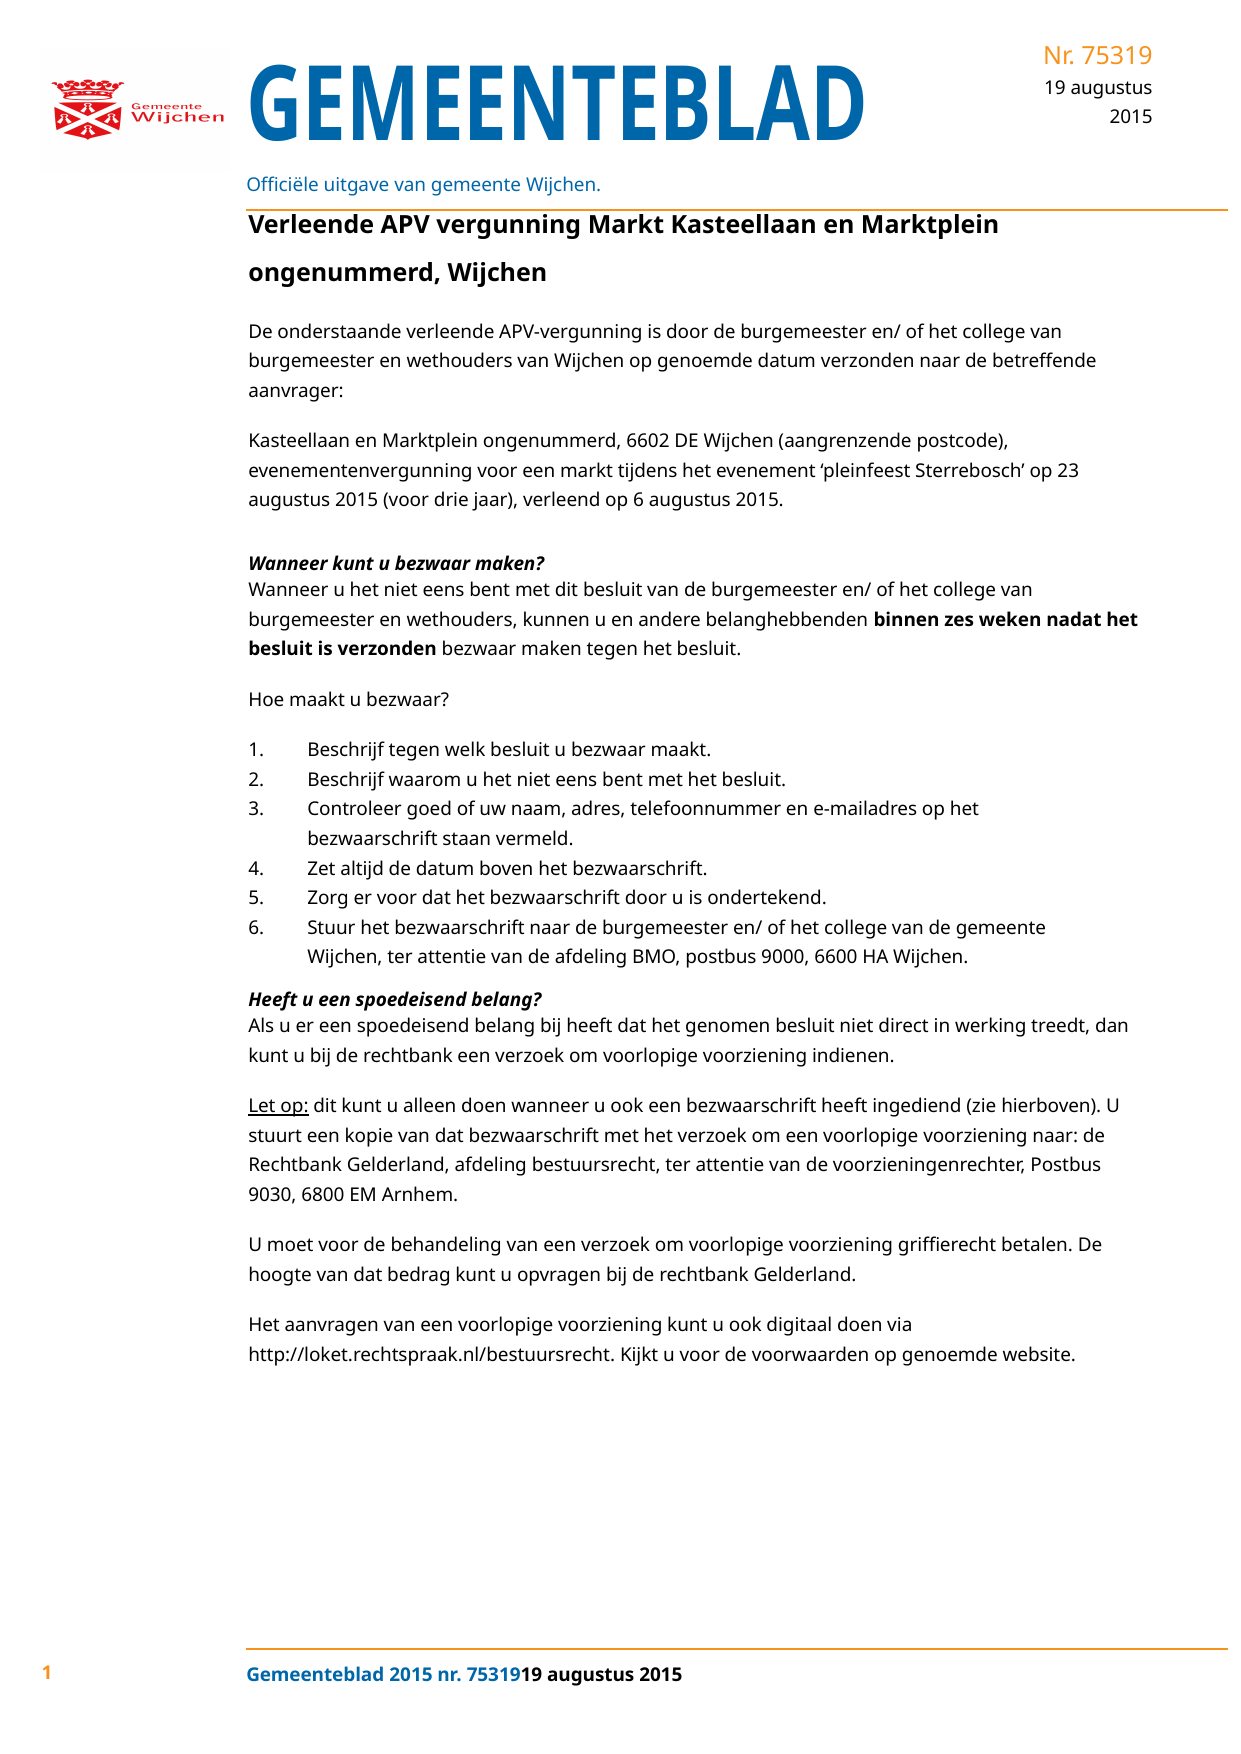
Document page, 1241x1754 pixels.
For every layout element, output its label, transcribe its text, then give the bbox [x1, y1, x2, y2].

text De onderstaande verleende APV-vergunning is door de burgemeester en/ of het college van burgemeester en wethouders van Wijchen op genoemde datum verzonden naar de betreffende aanvrager: [248, 318, 1152, 403]
list Beschrijf tegen welk besluit u bezwaar maakt. [248, 736, 1152, 762]
text Wanneer u het niet eens bent met dit besluit van de burgemeester en/ of het college van burgemeester en wethouders, kunnen u en andere belanghebbenden binnen zes weken nadat het besluit is verzonden bezwaar maken tegen het besluit. [248, 576, 1152, 661]
picture [41, 47, 231, 172]
text Let op: dit kunt u alleen doen wanneer u ook een bezwaarschrift heeft ingediend (zie hierboven). U stuurt een kopie van dat bezwaarschrift met het verzoek om een voorlopige voorziening naar: de Rechtbank Gelderland, afdeling bestuursrecht, ter attentie van de voorzieningenrechter, Postbus 9030, 6800 EM Arnhem. [248, 1092, 1152, 1207]
text Kasteellaan en Marktplein ongenummerd, 6602 DE Wijchen (aangrenzende postcode), evenementenvergunning voor een markt tijdens het evenement ‘pleinfeest Sterrebosch’ op 23 augustus 2015 (voor drie jaar), verleend op 6 augustus 2015. [248, 427, 1152, 512]
text Als u er een spoedeisend belang bij heeft dat het genomen besluit niet direct in werking treedt, dan kunt u bij de rechtbank een verzoek om voorlopige voorziening indienen. [248, 1012, 1152, 1068]
text U moet voor de behandeling van een verzoek om voorlopige voorziening griffierecht betalen. De hoogte van dat bedrag kunt u opvragen bij de rechtbank Gelderland. [248, 1231, 1152, 1287]
list Beschrijf waarom u het niet eens bent met het besluit. [248, 766, 1152, 792]
list Zorg er voor dat het bezwaarschrift door u is ondertekend. [248, 884, 1152, 910]
list Stuur het bezwaarschrift naar de burgemeester en/ of het college van de gemeente [248, 914, 1152, 939]
text Heeft u een spoedeisend belang? [248, 987, 1152, 1012]
text Verleende APV vergunning Markt Kasteellaan en Marktplein ongenummerd, Wijchen [248, 211, 1152, 288]
text Wanneer kunt u bezwaar maken? [248, 551, 1152, 576]
list Zet altijd de datum boven het bezwaarschrift. [248, 855, 1152, 880]
list Controleer goed of uw naam, adres, telefoonnummer en e-mailadres op het [248, 796, 1152, 821]
text Hoe maakt u bezwaar? [248, 686, 1152, 712]
list Wijchen, ter attentie van de afdeling BMO, postbus 9000, 6600 HA Wijchen. [248, 943, 1152, 969]
list bezwaarschrift staan vermeld. [248, 825, 1152, 851]
text Het aanvragen van een voorlopige voorziening kunt u ook digitaal doen via http://loket.rechtspraak.nl/bestuursrecht. Kijkt u voor de voorwaarden op genoemde website. [248, 1311, 1152, 1367]
